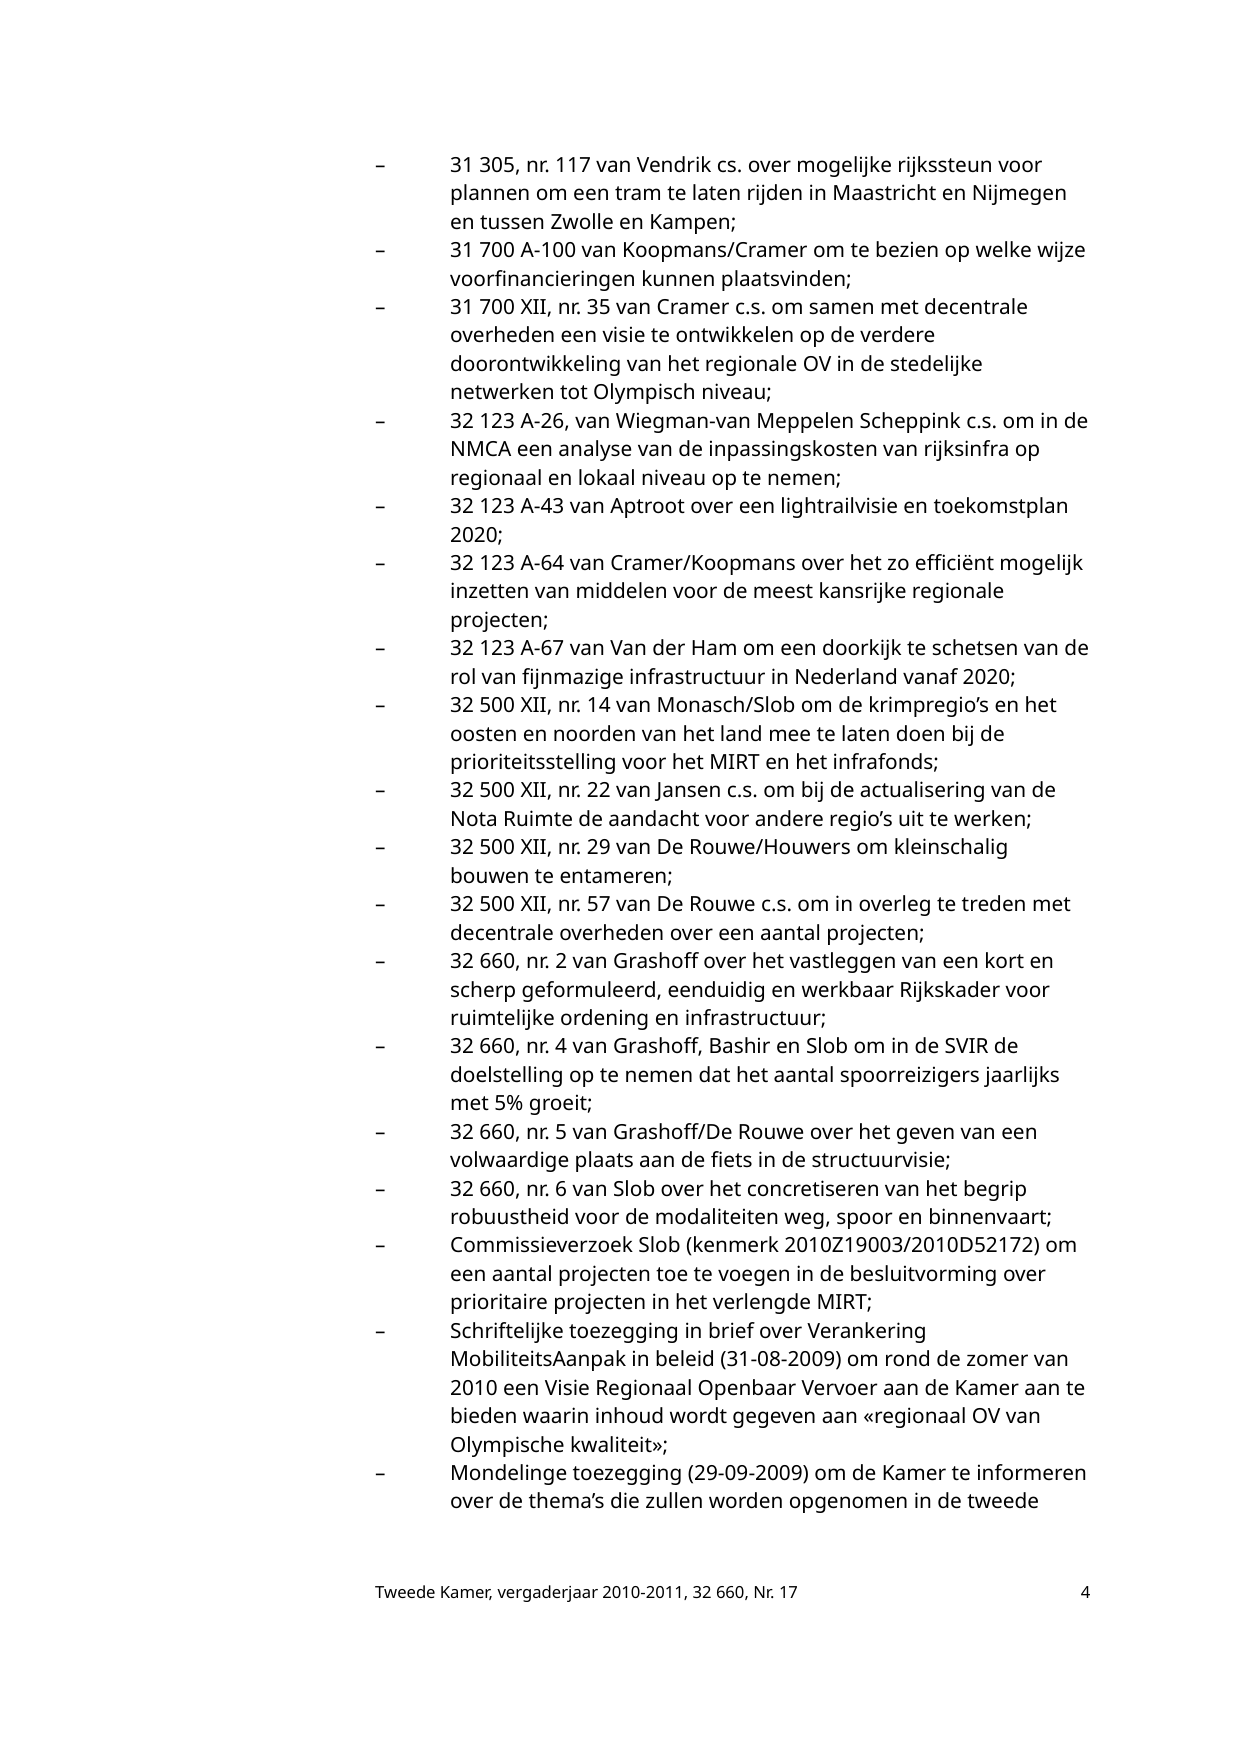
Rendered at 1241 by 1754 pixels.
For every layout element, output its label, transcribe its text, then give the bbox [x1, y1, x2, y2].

list 31 700 A-100 van Koopmans/Cramer om te bezien op welke wijze voorfinancieringen kunnen plaatsvinden; [375, 235, 1090, 292]
list 32 500 XII, nr. 22 van Jansen c.s. om bij de actualisering van de Nota Ruimte de aandacht voor andere regio’s uit te werken; [375, 776, 1090, 832]
list 31 700 XII, nr. 35 van Cramer c.s. om samen met decentrale overheden een visie te ontwikkelen op de verdere doorontwikkeling van het regionale OV in de stedelijke netwerken tot Olympisch niveau; [375, 292, 1090, 406]
list 32 500 XII, nr. 57 van De Rouwe c.s. om in overleg te treden met decentrale overheden over een aantal projecten; [375, 889, 1090, 946]
list 32 660, nr. 4 van Grashoff, Bashir en Slob om in de SVIR de doelstelling op te nemen dat het aantal spoorreizigers jaarlijks met 5% groeit; [375, 1032, 1090, 1117]
list 32 660, nr. 5 van Grashoff/De Rouwe over het geven van een volwaardige plaats aan de fiets in de structuurvisie; [375, 1117, 1090, 1174]
list 31 305, nr. 117 van Vendrik cs. over mogelijke rijkssteun voor plannen om een tram te laten rijden in Maastricht en Nijmegen en tussen Zwolle en Kampen; [375, 150, 1090, 235]
list Mondelinge toezegging (29-09-2009) om de Kamer te informeren over de thema’s die zullen worden opgenomen in de tweede [375, 1458, 1090, 1515]
list 32 123 A-67 van Van der Ham om een doorkijk te schetsen van de rol van fijnmazige infrastructuur in Nederland vanaf 2020; [375, 633, 1090, 690]
list 32 500 XII, nr. 29 van De Rouwe/Houwers om kleinschalig bouwen te entameren; [375, 832, 1090, 889]
list 32 660, nr. 2 van Grashoff over het vastleggen van een kort en scherp geformuleerd, eenduidig en werkbaar Rijkskader voor ruimtelijke ordening en infrastructuur; [375, 946, 1090, 1032]
list Commissieverzoek Slob (kenmerk 2010Z19003/2010D52172) om een aantal projecten toe te voegen in de besluitvorming over prioritaire projecten in het verlengde MIRT; [375, 1231, 1090, 1316]
list 32 123 A-26, van Wiegman-van Meppelen Scheppink c.s. om in de NMCA een analyse van de inpassingskosten van rijksinfra op regionaal en lokaal niveau op te nemen; [375, 406, 1090, 491]
list 32 660, nr. 6 van Slob over het concretiseren van het begrip robuustheid voor de modaliteiten weg, spoor en binnenvaart; [375, 1174, 1090, 1231]
list 32 123 A-43 van Aptroot over een lightrailvisie en toekomstplan 2020; [375, 491, 1090, 548]
list 32 123 A-64 van Cramer/Koopmans over het zo efficiënt mogelijk inzetten van middelen voor de meest kansrijke regionale projecten; [375, 548, 1090, 633]
list Schriftelijke toezegging in brief over Verankering MobiliteitsAanpak in beleid (31-08-2009) om rond de zomer van 2010 een Visie Regionaal Openbaar Vervoer aan de Kamer aan te bieden waarin inhoud wordt gegeven aan «regionaal OV van Olympische kwaliteit»; [375, 1316, 1090, 1458]
list 32 500 XII, nr. 14 van Monasch/Slob om de krimpregio’s en het oosten en noorden van het land mee te laten doen bij de prioriteitsstelling voor het MIRT en het infrafonds; [375, 690, 1090, 776]
